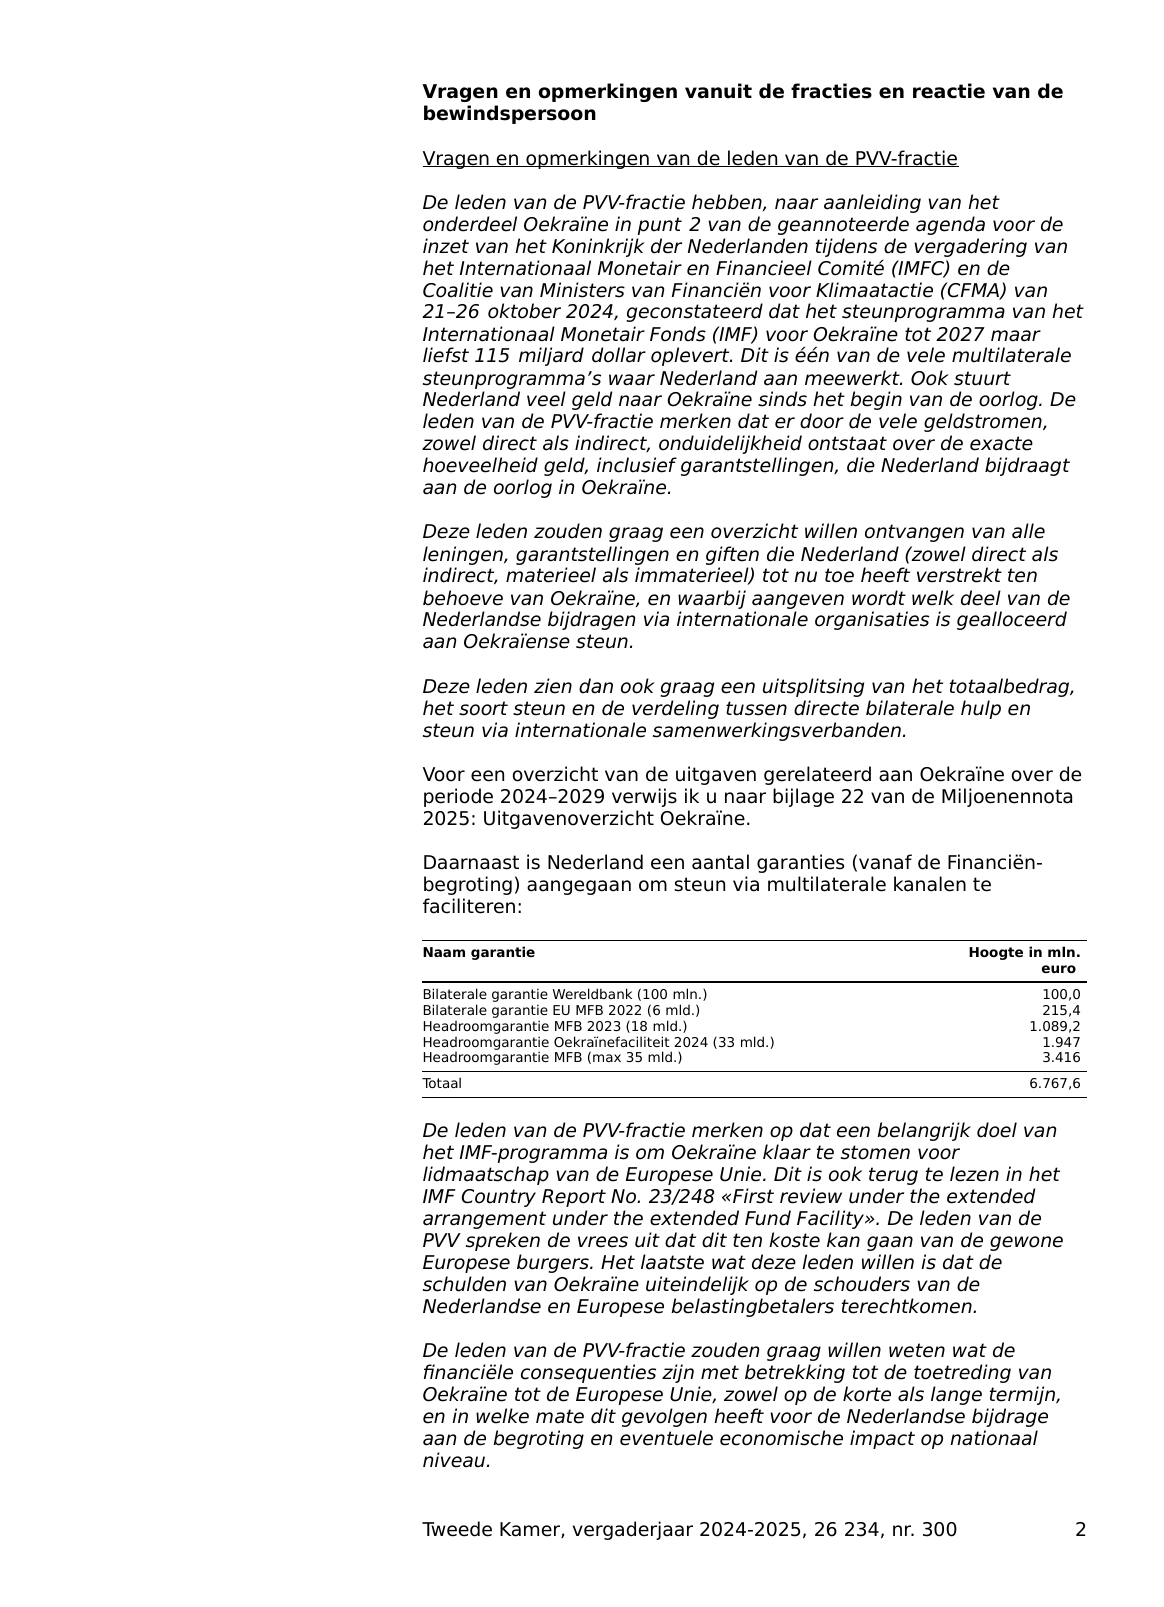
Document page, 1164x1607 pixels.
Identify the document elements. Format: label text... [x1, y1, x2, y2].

text Daarnaast is Nederland een aantal garanties (vanaf de Financiën-begroting) aangegaan om steun via multilaterale kanalen te faciliteren: [422, 852, 1087, 918]
table_header Naam garantie [422, 941, 924, 981]
text De leden van de PVV-fractie merken op dat een belangrijk doel van het IMF-programma is om Oekraïne klaar te stomen voor lidmaatschap van de Europese Unie. Dit is ook terug te lezen in het IMF Country Report No. 23/248 «First review under the extended arrangement under the extended Fund Facility». De leden van de PVV spreken de vrees uit dat dit ten koste kan gaan van de gewone Europese burgers. Het laatste wat deze leden willen is dat de schulden van Oekraïne uiteindelijk op de schouders van de Nederlandse en Europese belastingbetalers terechtkomen. [422, 1120, 1087, 1318]
table_cell Headroomgarantie Oekraïnefaciliteit 2024 (33 mld.) [422, 1034, 924, 1050]
text Deze leden zien dan ook graag een uitsplitsing van het totaalbedrag, het soort steun en de verdeling tussen directe bilaterale hulp en steun via internationale samenwerkingsverbanden. [422, 676, 1087, 741]
table_cell 100,0 [924, 983, 1087, 1003]
table_cell Bilaterale garantie EU MFB 2022 (6 mld.) [422, 1003, 924, 1019]
table_cell 1.089,2 [924, 1019, 1087, 1034]
text Deze leden zouden graag een overzicht willen ontvangen van alle leningen, garantstellingen en giften die Nederland (zowel direct als indirect, materieel als immaterieel) tot nu toe heeft verstrekt ten behoeve van Oekraïne, en waarbij aangeven wordt welk deel van de Nederlandse bijdragen via internationale organisaties is gealloceerd aan Oekraïense steun. [422, 521, 1087, 653]
table_cell Totaal [422, 1072, 924, 1097]
table_cell 1.947 [924, 1034, 1087, 1050]
table_cell 6.767,6 [924, 1072, 1087, 1097]
table_cell Bilaterale garantie Wereldbank (100 mln.) [422, 983, 924, 1003]
table_header Hoogte in mln. euro [924, 941, 1087, 981]
text Voor een overzicht van de uitgaven gerelateerd aan Oekraïne over de periode 2024–2029 verwijs ik u naar bijlage 22 van de Miljoenennota 2025: Uitgavenoverzicht Oekraïne. [422, 764, 1087, 829]
table_cell Headroomgarantie MFB (max 35 mld.) [422, 1050, 924, 1071]
table_cell 3.416 [924, 1050, 1087, 1071]
table_cell 215,4 [924, 1003, 1087, 1019]
table_cell Headroomgarantie MFB 2023 (18 mld.) [422, 1019, 924, 1034]
subtitle Vragen en opmerkingen vanuit de fracties en reactie van de bewindspersoon [422, 81, 1087, 125]
subtitle Vragen en opmerkingen van de leden van de PVV-fractie [422, 147, 1087, 169]
text De leden van de PVV-fractie zouden graag willen weten wat de financiële consequenties zijn met betrekking tot de toetreding van Oekraïne tot de Europese Unie, zowel op de korte als lange termijn, en in welke mate dit gevolgen heeft voor de Nederlandse bijdrage aan de begroting en eventuele economische impact op nationaal niveau. [422, 1340, 1087, 1472]
text De leden van de PVV-fractie hebben, naar aanleiding van het onderdeel Oekraïne in punt 2 van de geannoteerde agenda voor de inzet van het Koninkrijk der Nederlanden tijdens de vergadering van het Internationaal Monetair en Financieel Comité (IMFC) en de Coalitie van Ministers van Financiën voor Klimaatactie (CFMA) van 21–26 oktober 2024, geconstateerd dat het steunprogramma van het Internationaal Monetair Fonds (IMF) voor Oekraïne tot 2027 maar liefst 115 miljard dollar oplevert. Dit is één van de vele multilaterale steunprogramma’s waar Nederland aan meewerkt. Ook stuurt Nederland veel geld naar Oekraïne sinds het begin van de oorlog. De leden van de PVV-fractie merken dat er door de vele geldstromen, zowel direct als indirect, onduidelijkheid ontstaat over de exacte hoeveelheid geld, inclusief garantstellingen, die Nederland bijdraagt aan de oorlog in Oekraïne. [422, 192, 1087, 499]
